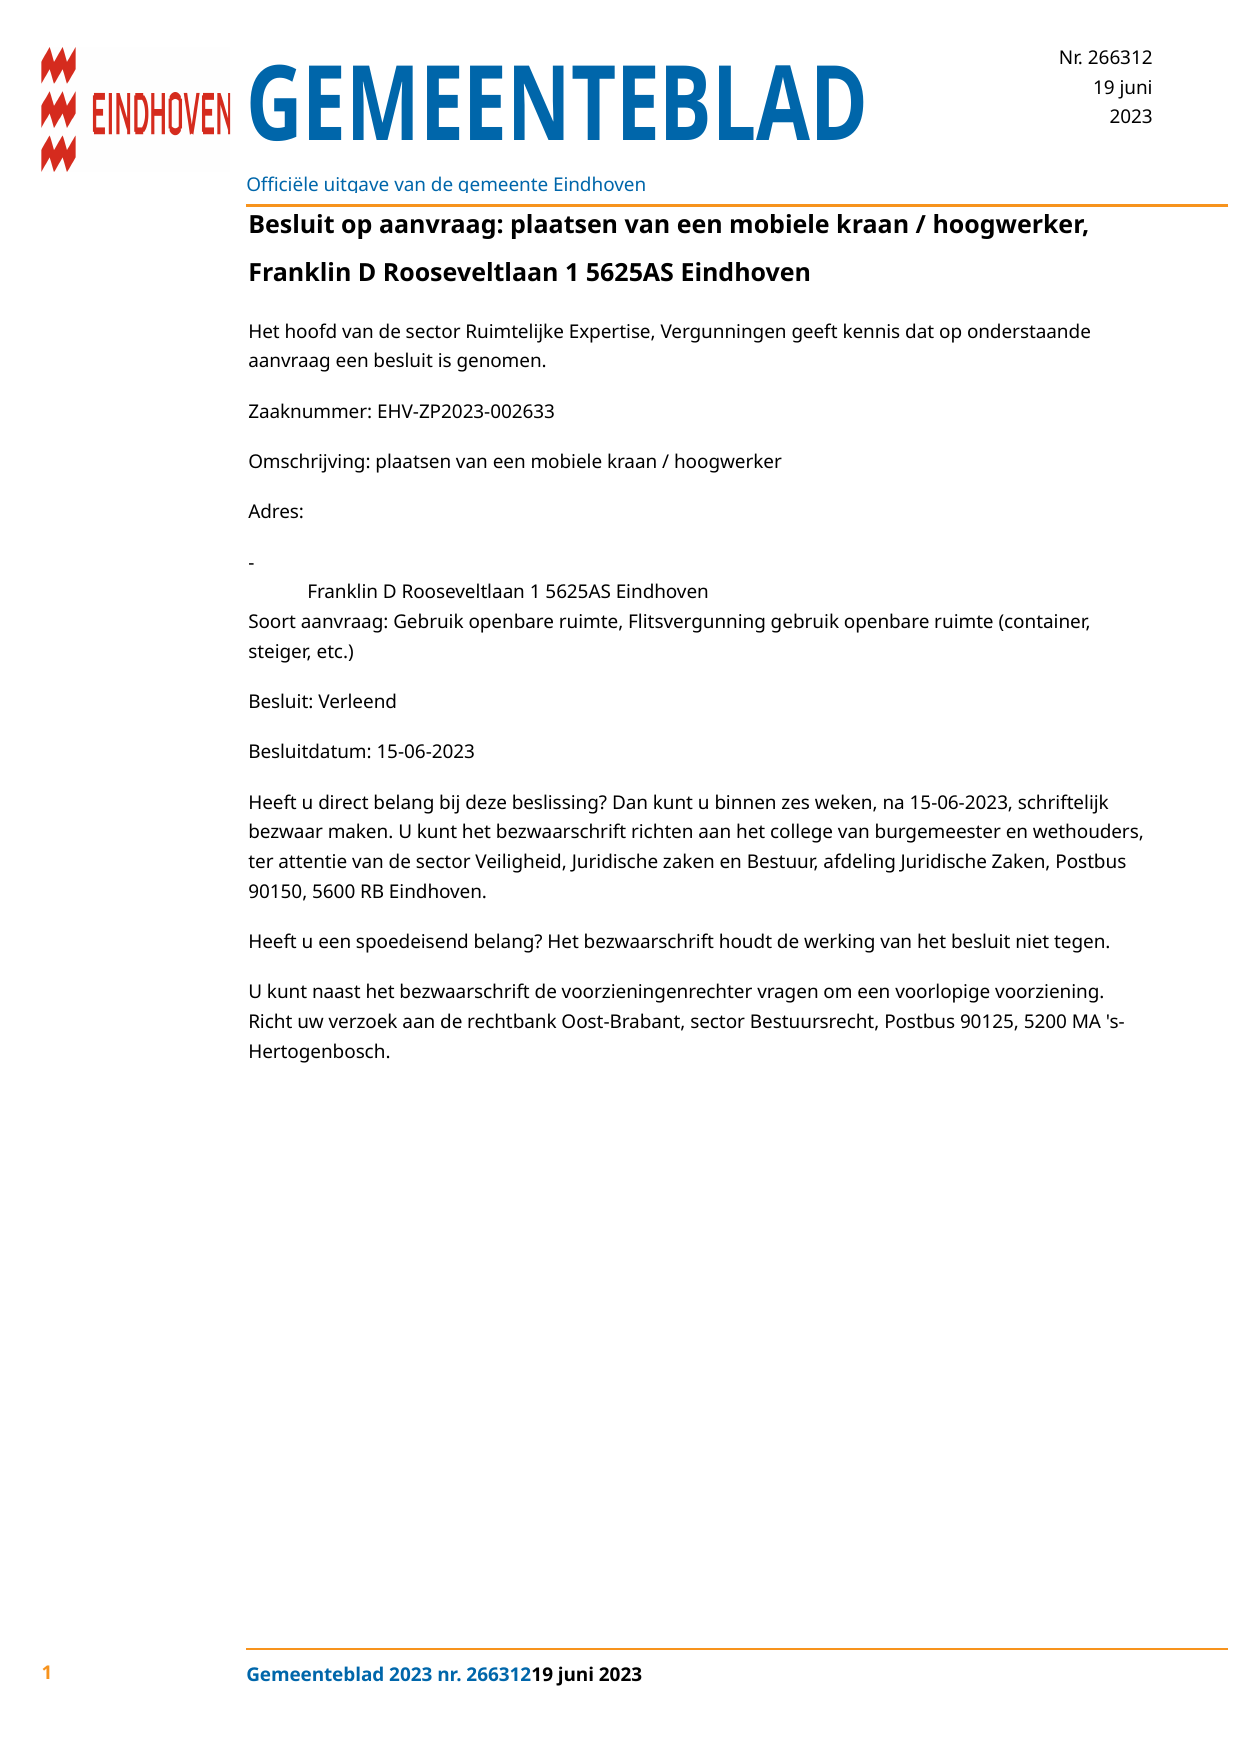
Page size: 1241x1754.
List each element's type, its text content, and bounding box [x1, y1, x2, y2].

text Besluit op aanvraag: plaatsen van een mobiele kraan / hoogwerker, Franklin D Rooseveltlaan 1 5625AS Eindhoven [248, 207, 1152, 288]
list Franklin D Rooseveltlaan 1 5625AS Eindhoven [248, 579, 1152, 604]
text Adres: [248, 499, 1152, 524]
text Soort aanvraag: Gebruik openbare ruimte, Flitsvergunning gebruik openbare ruimte (container, steiger, etc.) [248, 608, 1152, 664]
text Zaaknummer: EHV-ZP2023-002633 [248, 398, 1152, 424]
picture [41, 47, 231, 172]
text Heeft u direct belang bij deze beslissing? Dan kunt u binnen zes weken, na 15-06-2023, schriftelijk bezwaar maken. U kunt het bezwaarschrift richten aan het college van burgemeester en wethouders, ter attentie van de sector Veiligheid, Juridische zaken en Bestuur, afdeling Juridische Zaken, Postbus 90150, 5600 RB Eindhoven. [248, 789, 1152, 904]
text U kunt naast het bezwaarschrift de voorzieningenrechter vragen om een voorlopige voorziening. Richt uw verzoek aan de rechtbank Oost-Brabant, sector Bestuursrecht, Postbus 90125, 5200 MA 's-Hertogenbosch. [248, 979, 1152, 1064]
text Omschrijving: plaatsen van een mobiele kraan / hoogwerker [248, 448, 1152, 474]
text Het hoofd van de sector Ruimtelijke Expertise, Vergunningen geeft kennis dat op onderstaande aanvraag een besluit is genomen. [248, 318, 1152, 373]
text Heeft u een spoedeisend belang? Het bezwaarschrift houdt de werking van het besluit niet tegen. [248, 928, 1152, 954]
text Besluitdatum: 15-06-2023 [248, 739, 1152, 764]
text Besluit: Verleend [248, 688, 1152, 714]
